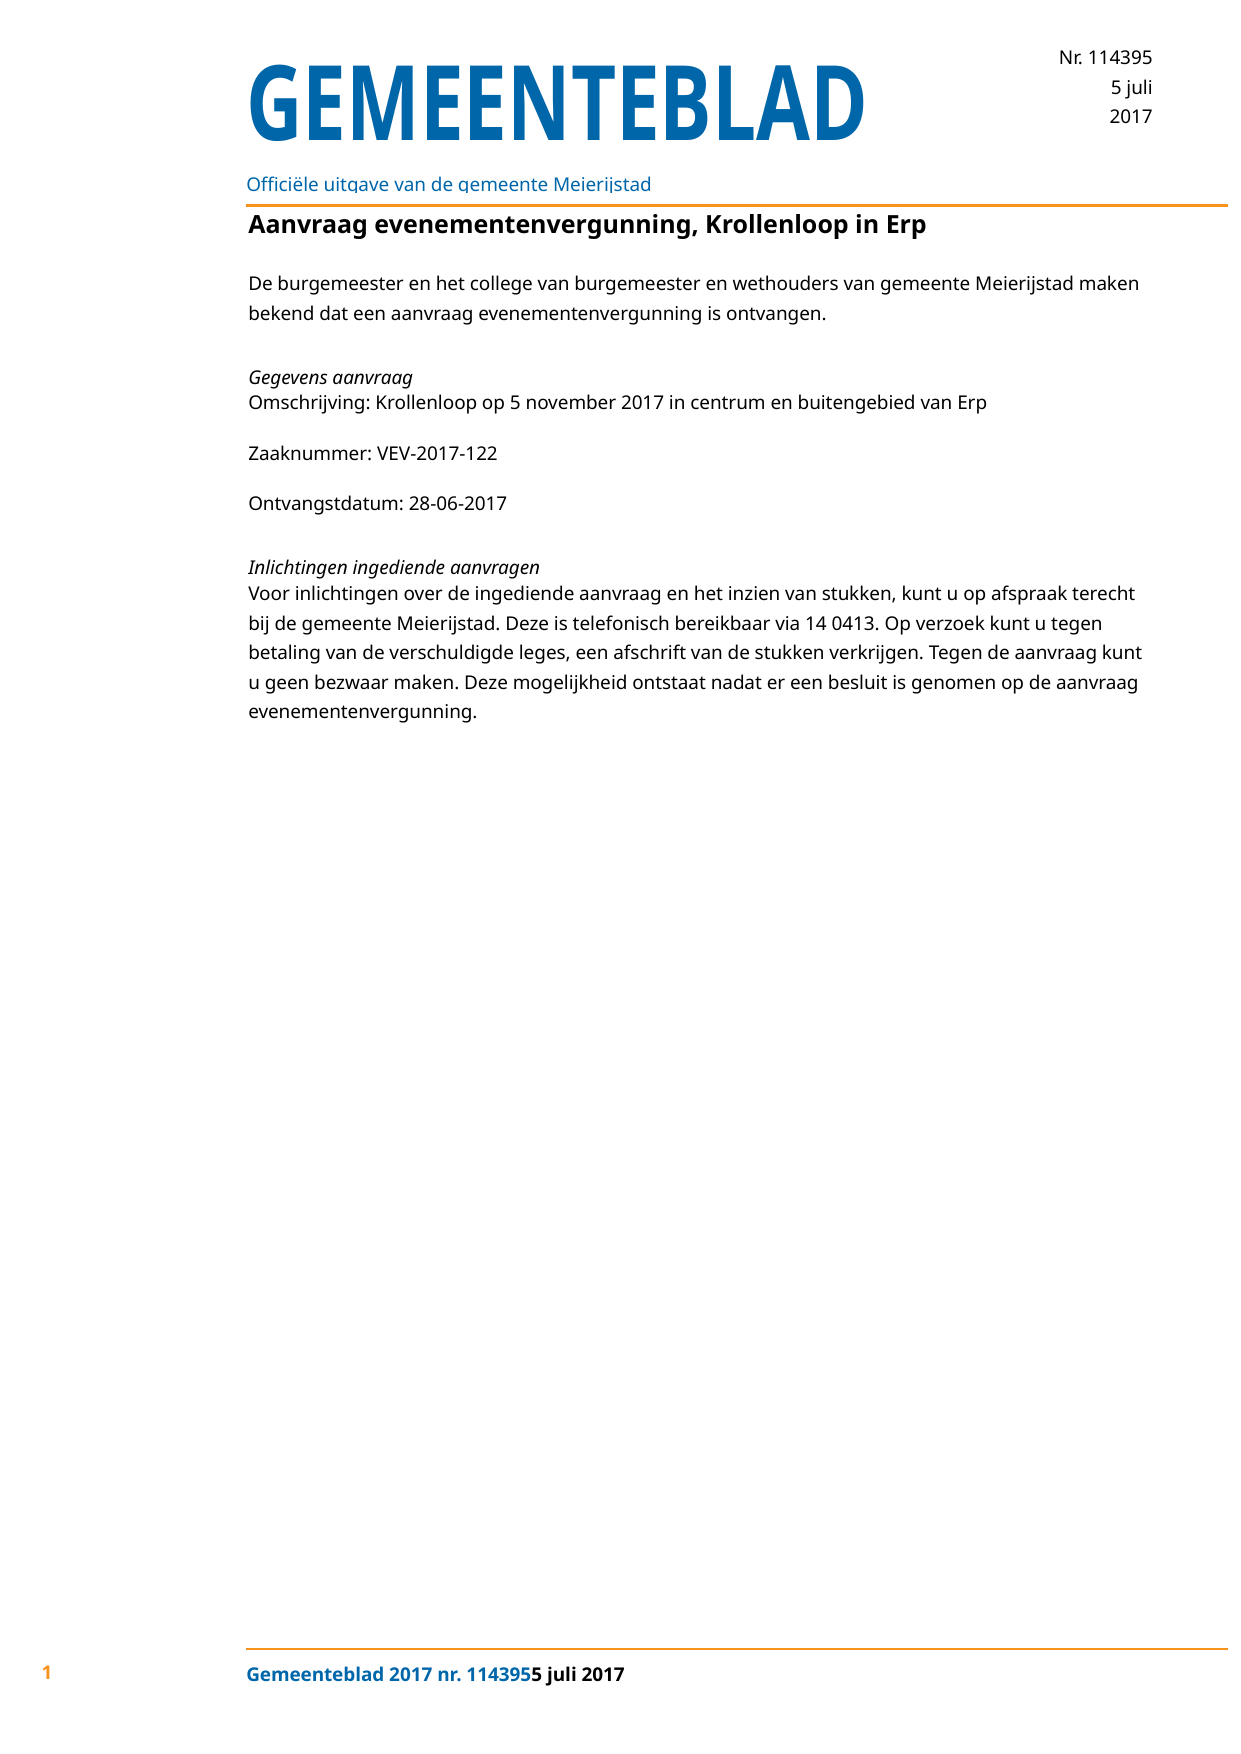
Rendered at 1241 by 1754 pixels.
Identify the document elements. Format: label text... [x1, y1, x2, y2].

text Gegevens aanvraag [248, 364, 1152, 389]
text Zaaknummer: VEV-2017-122 [248, 440, 1152, 466]
text Inlichtingen ingediende aanvragen [248, 554, 1152, 580]
text Ontvangstdatum: 28-06-2017 [248, 490, 1152, 516]
text Omschrijving: Krollenloop op 5 november 2017 in centrum en buitengebied van Erp [248, 389, 1152, 415]
text Aanvraag evenementenvergunning, Krollenloop in Erp [248, 207, 1152, 241]
picture [41, 47, 231, 172]
text De burgemeester en het college van burgemeester en wethouders van gemeente Meierijstad maken bekend dat een aanvraag evenementenvergunning is ontvangen. [248, 270, 1152, 326]
text Voor inlichtingen over de ingediende aanvraag en het inzien van stukken, kunt u op afspraak terecht bij de gemeente Meierijstad. Deze is telefonisch bereikbaar via 14 0413. Op verzoek kunt u tegen betaling van de verschuldigde leges, een afschrift van de stukken verkrijgen. Tegen de aanvraag kunt u geen bezwaar maken. Deze mogelijkheid ontstaat nadat er een besluit is genomen op de aanvraag evenementenvergunning. [248, 580, 1152, 724]
